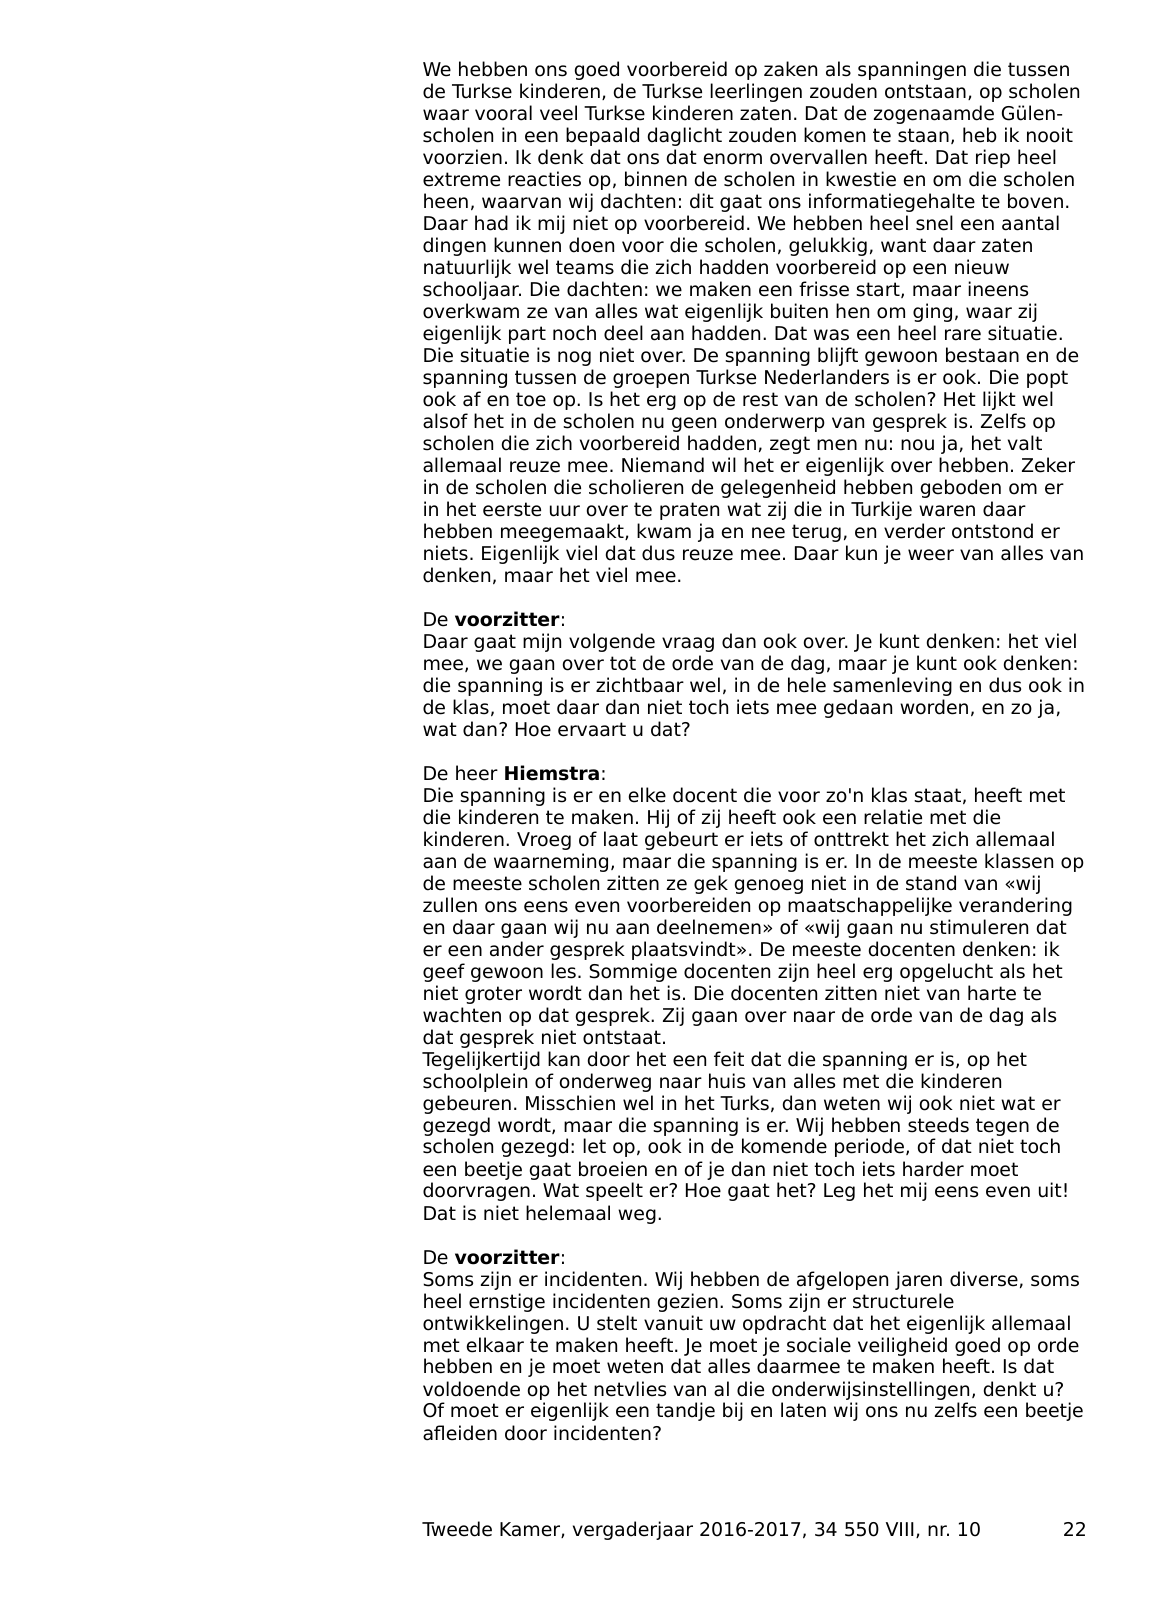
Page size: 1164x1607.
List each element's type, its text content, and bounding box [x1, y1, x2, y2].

text Soms zijn er incidenten. Wij hebben de afgelopen jaren diverse, soms heel ernstige incidenten gezien. Soms zijn er structurele ontwikkelingen. U stelt vanuit uw opdracht dat het eigenlijk allemaal met elkaar te maken heeft. Je moet je sociale veiligheid goed op orde hebben en je moet weten dat alles daarmee te maken heeft. Is dat voldoende op het netvlies van al die onderwijsinstellingen, denkt u? Of moet er eigenlijk een tandje bij en laten wij ons nu zelfs een beetje afleiden door incidenten? [422, 1268, 1087, 1444]
text De voorzitter: [422, 1247, 1087, 1268]
text Die spanning is er en elke docent die voor zo'n klas staat, heeft met die kinderen te maken. Hij of zij heeft ook een relatie met die kinderen. Vroeg of laat gebeurt er iets of onttrekt het zich allemaal aan de waarneming, maar die spanning is er. In de meeste klassen op de meeste scholen zitten ze gek genoeg niet in de stand van «wij zullen ons eens even voorbereiden op maatschappelijke verandering en daar gaan wij nu aan deelnemen» of «wij gaan nu stimuleren dat er een ander gesprek plaatsvindt». De meeste docenten denken: ik geef gewoon les. Sommige docenten zijn heel erg opgelucht als het niet groter wordt dan het is. Die docenten zitten niet van harte te wachten op dat gesprek. Zij gaan over naar de orde van de dag als dat gesprek niet ontstaat. [422, 785, 1087, 1048]
text We hebben ons goed voorbereid op zaken als spanningen die tussen de Turkse kinderen, de Turkse leerlingen zouden ontstaan, op scholen waar vooral veel Turkse kinderen zaten. Dat de zogenaamde Gülen-scholen in een bepaald daglicht zouden komen te staan, heb ik nooit voorzien. Ik denk dat ons dat enorm overvallen heeft. Dat riep heel extreme reacties op, binnen de scholen in kwestie en om die scholen heen, waarvan wij dachten: dit gaat ons informatiegehalte te boven. Daar had ik mij niet op voorbereid. We hebben heel snel een aantal dingen kunnen doen voor die scholen, gelukkig, want daar zaten natuurlijk wel teams die zich hadden voorbereid op een nieuw schooljaar. Die dachten: we maken een frisse start, maar ineens overkwam ze van alles wat eigenlijk buiten hen om ging, waar zij eigenlijk part noch deel aan hadden. Dat was een heel rare situatie. [422, 59, 1087, 345]
text De heer Hiemstra: [422, 763, 1087, 785]
text De voorzitter: [422, 609, 1087, 631]
text Daar gaat mijn volgende vraag dan ook over. Je kunt denken: het viel mee, we gaan over tot de orde van de dag, maar je kunt ook denken: die spanning is er zichtbaar wel, in de hele samenleving en dus ook in de klas, moet daar dan niet toch iets mee gedaan worden, en zo ja, wat dan? Hoe ervaart u dat? [422, 631, 1087, 741]
text Die situatie is nog niet over. De spanning blijft gewoon bestaan en de spanning tussen de groepen Turkse Nederlanders is er ook. Die popt ook af en toe op. Is het erg op de rest van de scholen? Het lijkt wel alsof het in de scholen nu geen onderwerp van gesprek is. Zelfs op scholen die zich voorbereid hadden, zegt men nu: nou ja, het valt allemaal reuze mee. Niemand wil het er eigenlijk over hebben. Zeker in de scholen die scholieren de gelegenheid hebben geboden om er in het eerste uur over te praten wat zij die in Turkije waren daar hebben meegemaakt, kwam ja en nee terug, en verder ontstond er niets. Eigenlijk viel dat dus reuze mee. Daar kun je weer van alles van denken, maar het viel mee. [422, 345, 1087, 587]
text Tegelijkertijd kan door het een feit dat die spanning er is, op het schoolplein of onderweg naar huis van alles met die kinderen gebeuren. Misschien wel in het Turks, dan weten wij ook niet wat er gezegd wordt, maar die spanning is er. Wij hebben steeds tegen de scholen gezegd: let op, ook in de komende periode, of dat niet toch een beetje gaat broeien en of je dan niet toch iets harder moet doorvragen. Wat speelt er? Hoe gaat het? Leg het mij eens even uit! Dat is niet helemaal weg. [422, 1048, 1087, 1224]
